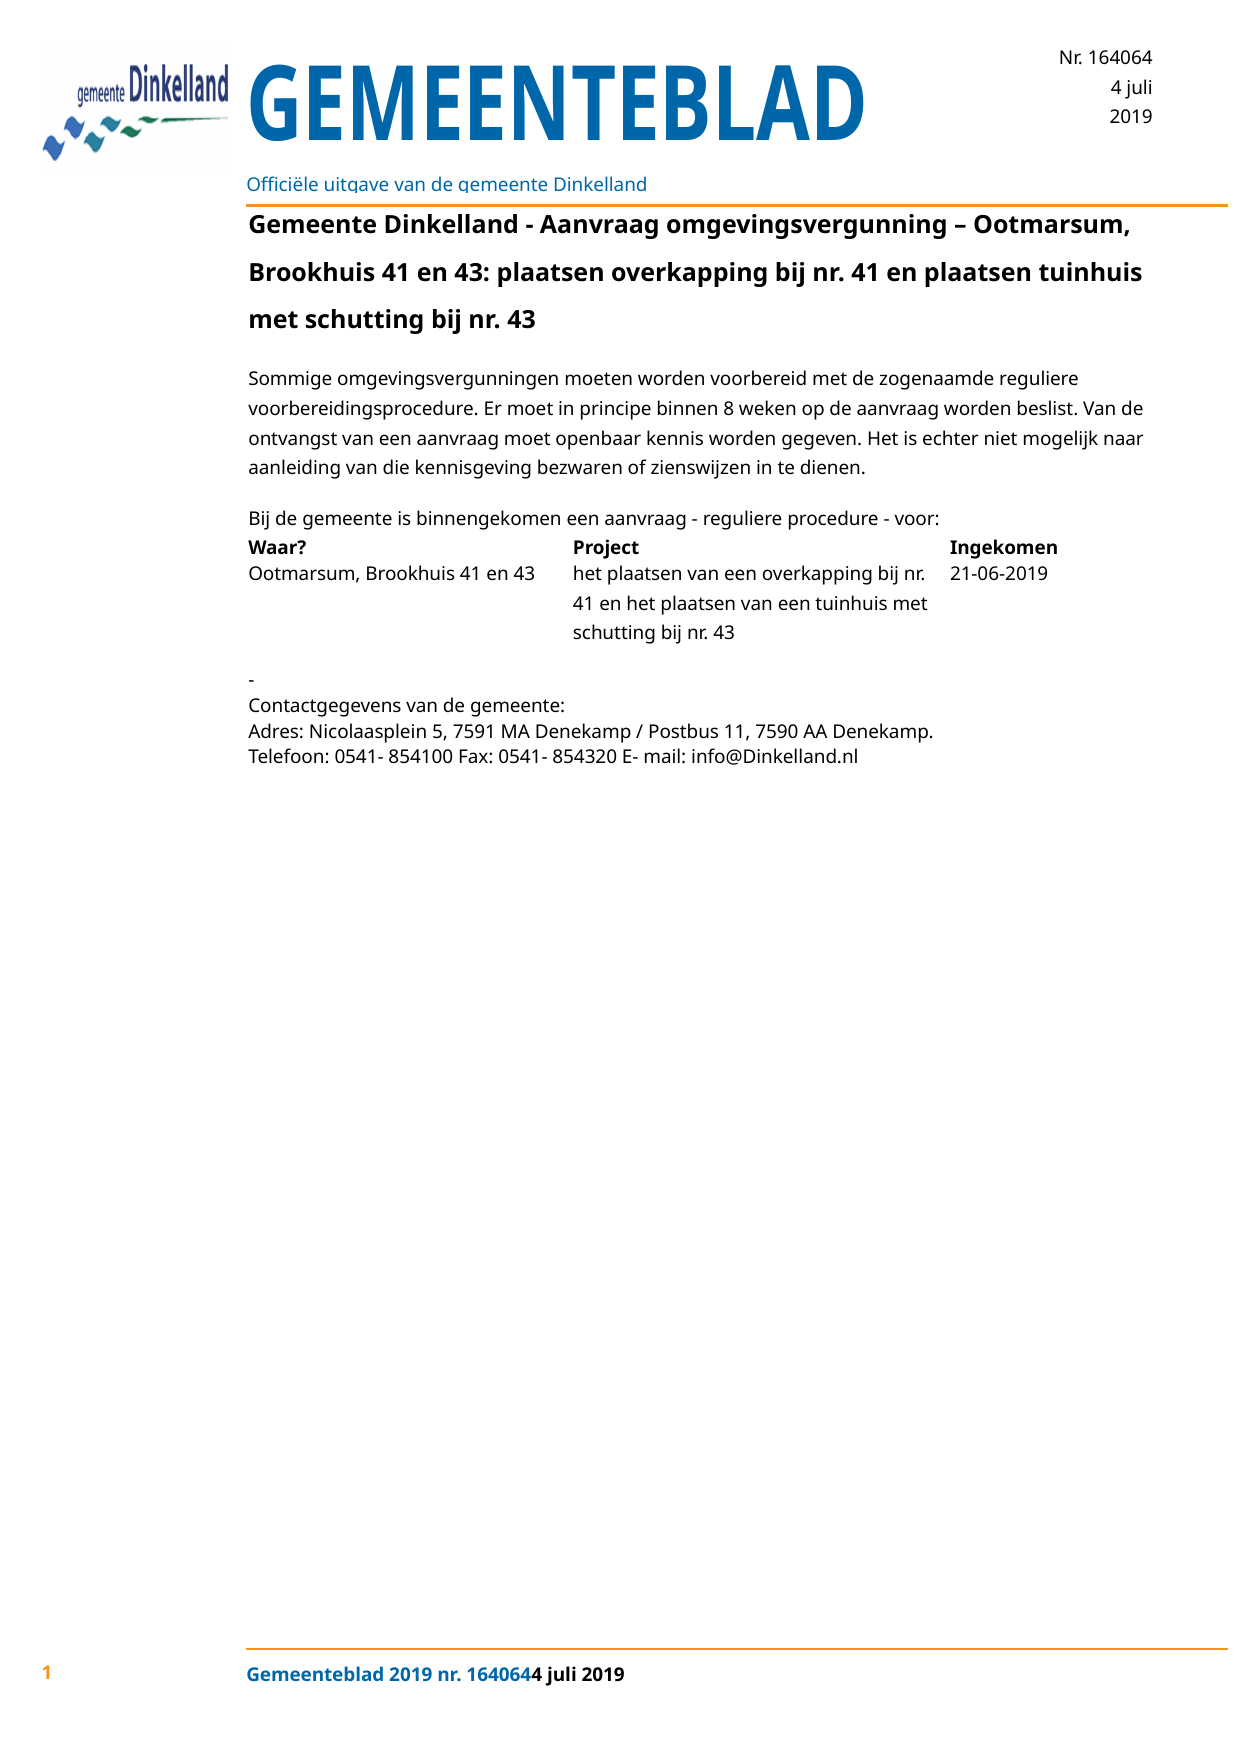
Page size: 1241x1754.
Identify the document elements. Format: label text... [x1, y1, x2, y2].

text Gemeente Dinkelland - Aanvraag omgevingsvergunning – Ootmarsum, Brookhuis 41 en 43: plaatsen overkapping bij nr. 41 en plaatsen tuinhuis met schutting bij nr. 43 [248, 207, 1152, 336]
table_header Ingekomen [950, 534, 1152, 560]
table_header Waar? [248, 534, 573, 560]
text Bij de gemeente is binnengekomen een aanvraag - reguliere procedure - voor: [248, 505, 1152, 530]
table_cell 21-06-2019 [950, 560, 1152, 645]
picture [41, 47, 231, 172]
text Contactgegevens van de gemeente: [248, 692, 1152, 718]
table_header Project [573, 534, 950, 560]
text - [248, 666, 1152, 692]
table_cell Ootmarsum, Brookhuis 41 en 43 [248, 560, 573, 645]
text Telefoon: 0541- 854100 Fax: 0541- 854320 E- mail: info@Dinkelland.nl [248, 744, 1152, 769]
text Adres: Nicolaasplein 5, 7591 MA Denekamp / Postbus 11, 7590 AA Denekamp. [248, 718, 1152, 744]
table_cell het plaatsen van een overkapping bij nr. 41 en het plaatsen van een tuinhuis met schutting bij nr. 43 [573, 560, 950, 645]
text Sommige omgevingsvergunningen moeten worden voorbereid met de zogenaamde reguliere voorbereidingsprocedure. Er moet in principe binnen 8 weken op de aanvraag worden beslist. Van de ontvangst van een aanvraag moet openbaar kennis worden gegeven. Het is echter niet mogelijk naar aanleiding van die kennisgeving bezwaren of zienswijzen in te dienen. [248, 366, 1152, 480]
